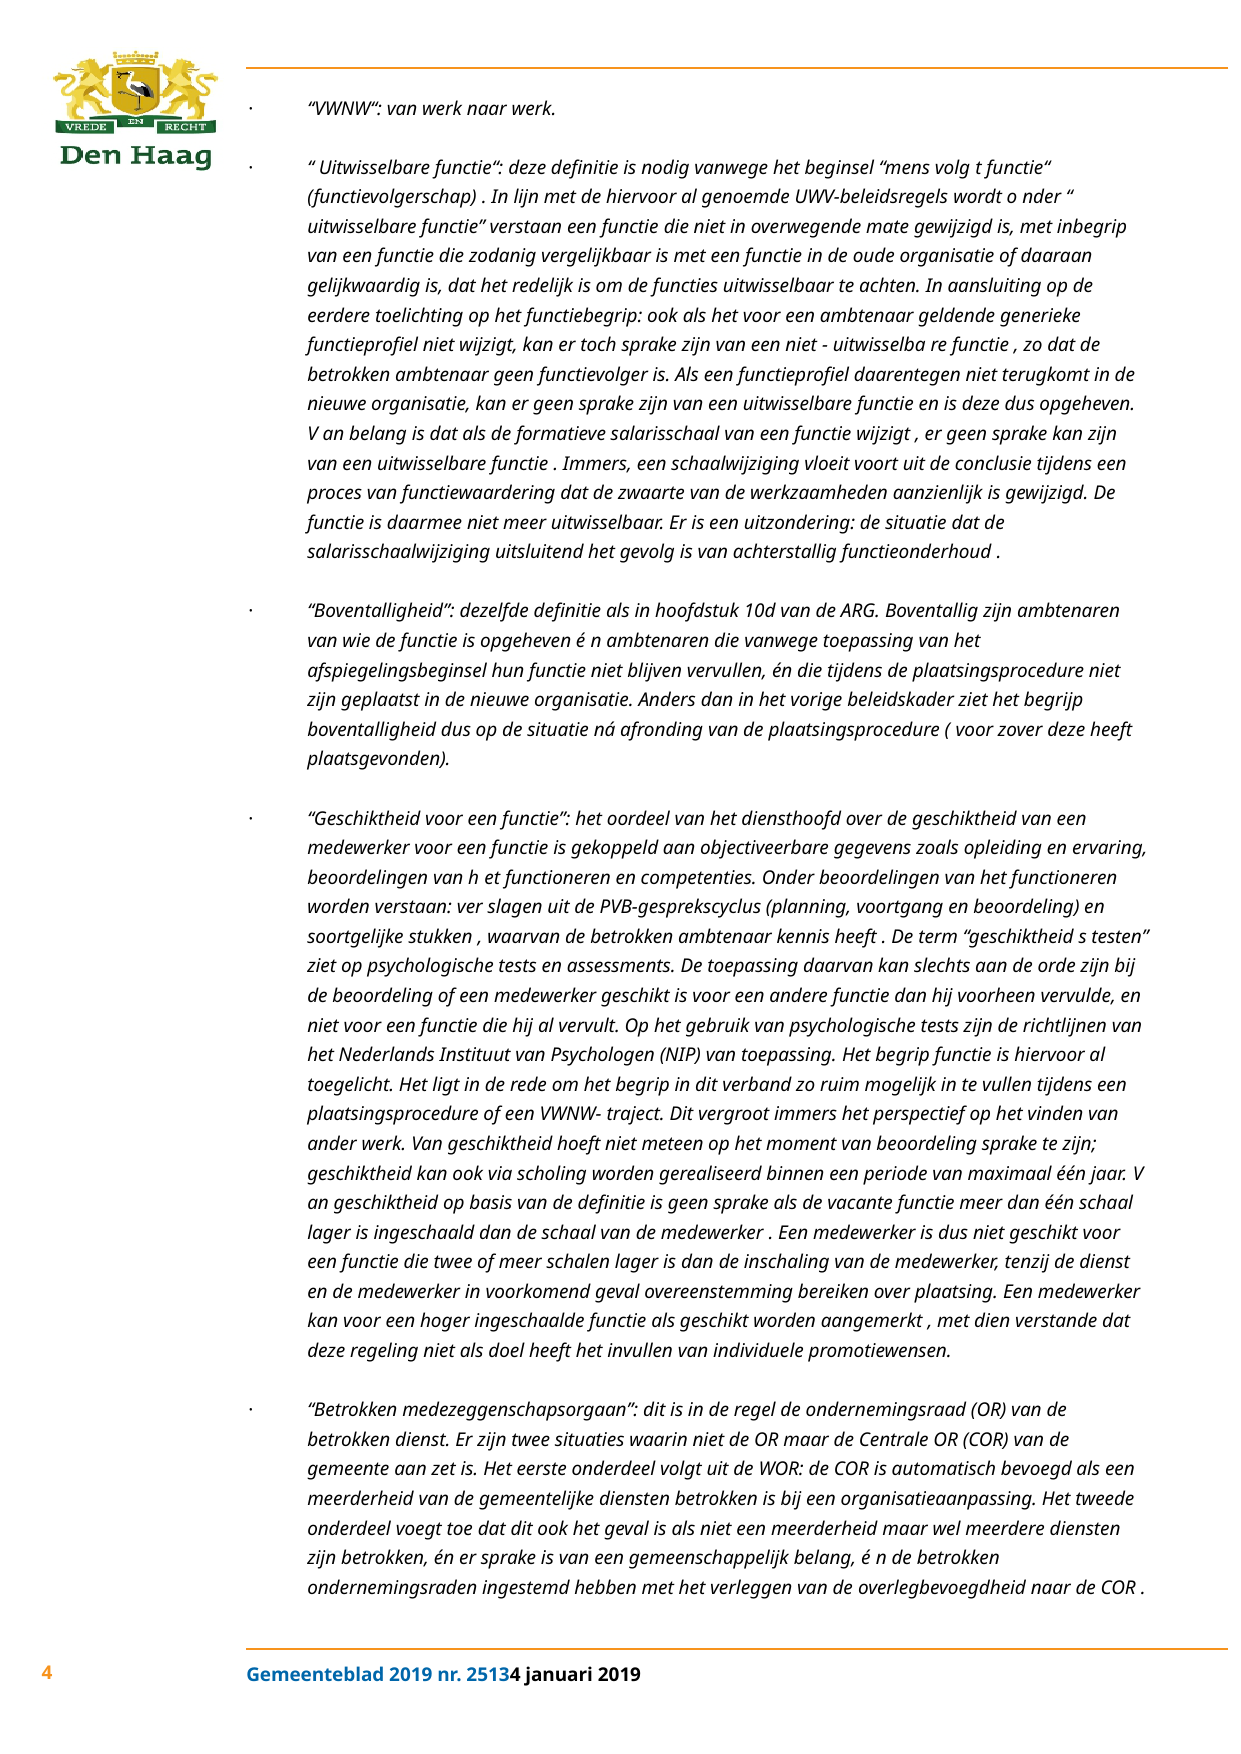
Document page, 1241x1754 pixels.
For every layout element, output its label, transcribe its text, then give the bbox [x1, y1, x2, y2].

picture [41, 47, 231, 172]
list “ Uitwisselbare functie“: deze definitie is nodig vanwege het beginsel “mens volg t functie“ (functievolgerschap) . In lijn met de hiervoor al genoemde UWV-beleidsregels wordt o nder “ uitwisselbare functie” verstaan een functie die niet in overwegende mate gewijzigd is, met inbegrip van een functie die zodanig vergelijkbaar is met een functie in de oude organisatie of daaraan gelijkwaardig is, dat het redelijk is om de functies uitwisselbaar te achten. In aansluiting op de eerdere toelichting op het functiebegrip: ook als het voor een ambtenaar geldende generieke functieprofiel niet wijzigt, kan er toch sprake zijn van een niet - uitwisselba re functie , zo dat de betrokken ambtenaar geen functievolger is. Als een functieprofiel daarentegen niet terugkomt in de nieuwe organisatie, kan er geen sprake zijn van een uitwisselbare functie en is deze dus opgeheven. V an belang is dat als de formatieve salarisschaal van een functie wijzigt , er geen sprake kan zijn van een uitwisselbare functie . Immers, een schaalwijziging vloeit voort uit de conclusie tijdens een proces van functiewaardering dat de zwaarte van de werkzaamheden aanzienlijk is gewijzigd. De functie is daarmee niet meer uitwisselbaar. Er is een uitzondering: de situatie dat de salarisschaalwijziging uitsluitend het gevolg is van achterstallig functieonderhoud . [248, 154, 1152, 564]
list “Geschiktheid voor een functie”: het oordeel van het diensthoofd over de geschiktheid van een medewerker voor een functie is gekoppeld aan objectiveerbare gegevens zoals opleiding en ervaring, beoordelingen van h et functioneren en competenties. Onder beoordelingen van het functioneren worden verstaan: ver slagen uit de PVB-gesprekscyclus (planning, voortgang en beoordeling) en soortgelijke stukken , waarvan de betrokken ambtenaar kennis heeft . De term “geschiktheid s testen” ziet op psychologische tests en assessments. De toepassing daarvan kan slechts aan de orde zijn bij de beoordeling of een medewerker geschikt is voor een andere functie dan hij voorheen vervulde, en niet voor een functie die hij al vervult. Op het gebruik van psychologische tests zijn de richtlijnen van het Nederlands Instituut van Psychologen (NIP) van toepassing. Het begrip functie is hiervoor al toegelicht. Het ligt in de rede om het begrip in dit verband zo ruim mogelijk in te vullen tijdens een plaatsingsprocedure of een VWNW- traject. Dit vergroot immers het perspectief op het vinden van ander werk. Van geschiktheid hoeft niet meteen op het moment van beoordeling sprake te zijn; geschiktheid kan ook via scholing worden gerealiseerd binnen een periode van maximaal één jaar. V an geschiktheid op basis van de definitie is geen sprake als de vacante functie meer dan één schaal lager is ingeschaald dan de schaal van de medewerker . Een medewerker is dus niet geschikt voor een functie die twee of meer schalen lager is dan de inschaling van de medewerker, tenzij de dienst en de medewerker in voorkomend geval overeenstemming bereiken over plaatsing. Een medewerker kan voor een hoger ingeschaalde functie als geschikt worden aangemerkt , met dien verstande dat deze regeling niet als doel heeft het invullen van individuele promotiewensen. [248, 805, 1152, 1363]
list “Betrokken medezeggenschapsorgaan”: dit is in de regel de ondernemingsraad (OR) van de betrokken dienst. Er zijn twee situaties waarin niet de OR maar de Centrale OR (COR) van de gemeente aan zet is. Het eerste onderdeel volgt uit de WOR: de COR is automatisch bevoegd als een meerderheid van de gemeentelijke diensten betrokken is bij een organisatieaanpassing. Het tweede onderdeel voegt toe dat dit ook het geval is als niet een meerderheid maar wel meerdere diensten zijn betrokken, én er sprake is van een gemeenschappelijk belang, é n de betrokken ondernemingsraden ingestemd hebben met het verleggen van de overlegbevoegdheid naar de COR . [248, 1396, 1152, 1600]
list “VWNW“: van werk naar werk. [248, 95, 1152, 121]
list “Boventalligheid”: dezelfde definitie als in hoofdstuk 10d van de ARG. Boventallig zijn ambtenaren van wie de functie is opgeheven é n ambtenaren die vanwege toepassing van het afspiegelingsbeginsel hun functie niet blijven vervullen, én die tijdens de plaatsingsprocedure niet zijn geplaatst in de nieuwe organisatie. Anders dan in het vorige beleidskader ziet het begrijp boventalligheid dus op de situatie ná afronding van de plaatsingsprocedure ( voor zover deze heeft plaatsgevonden). [248, 598, 1152, 771]
